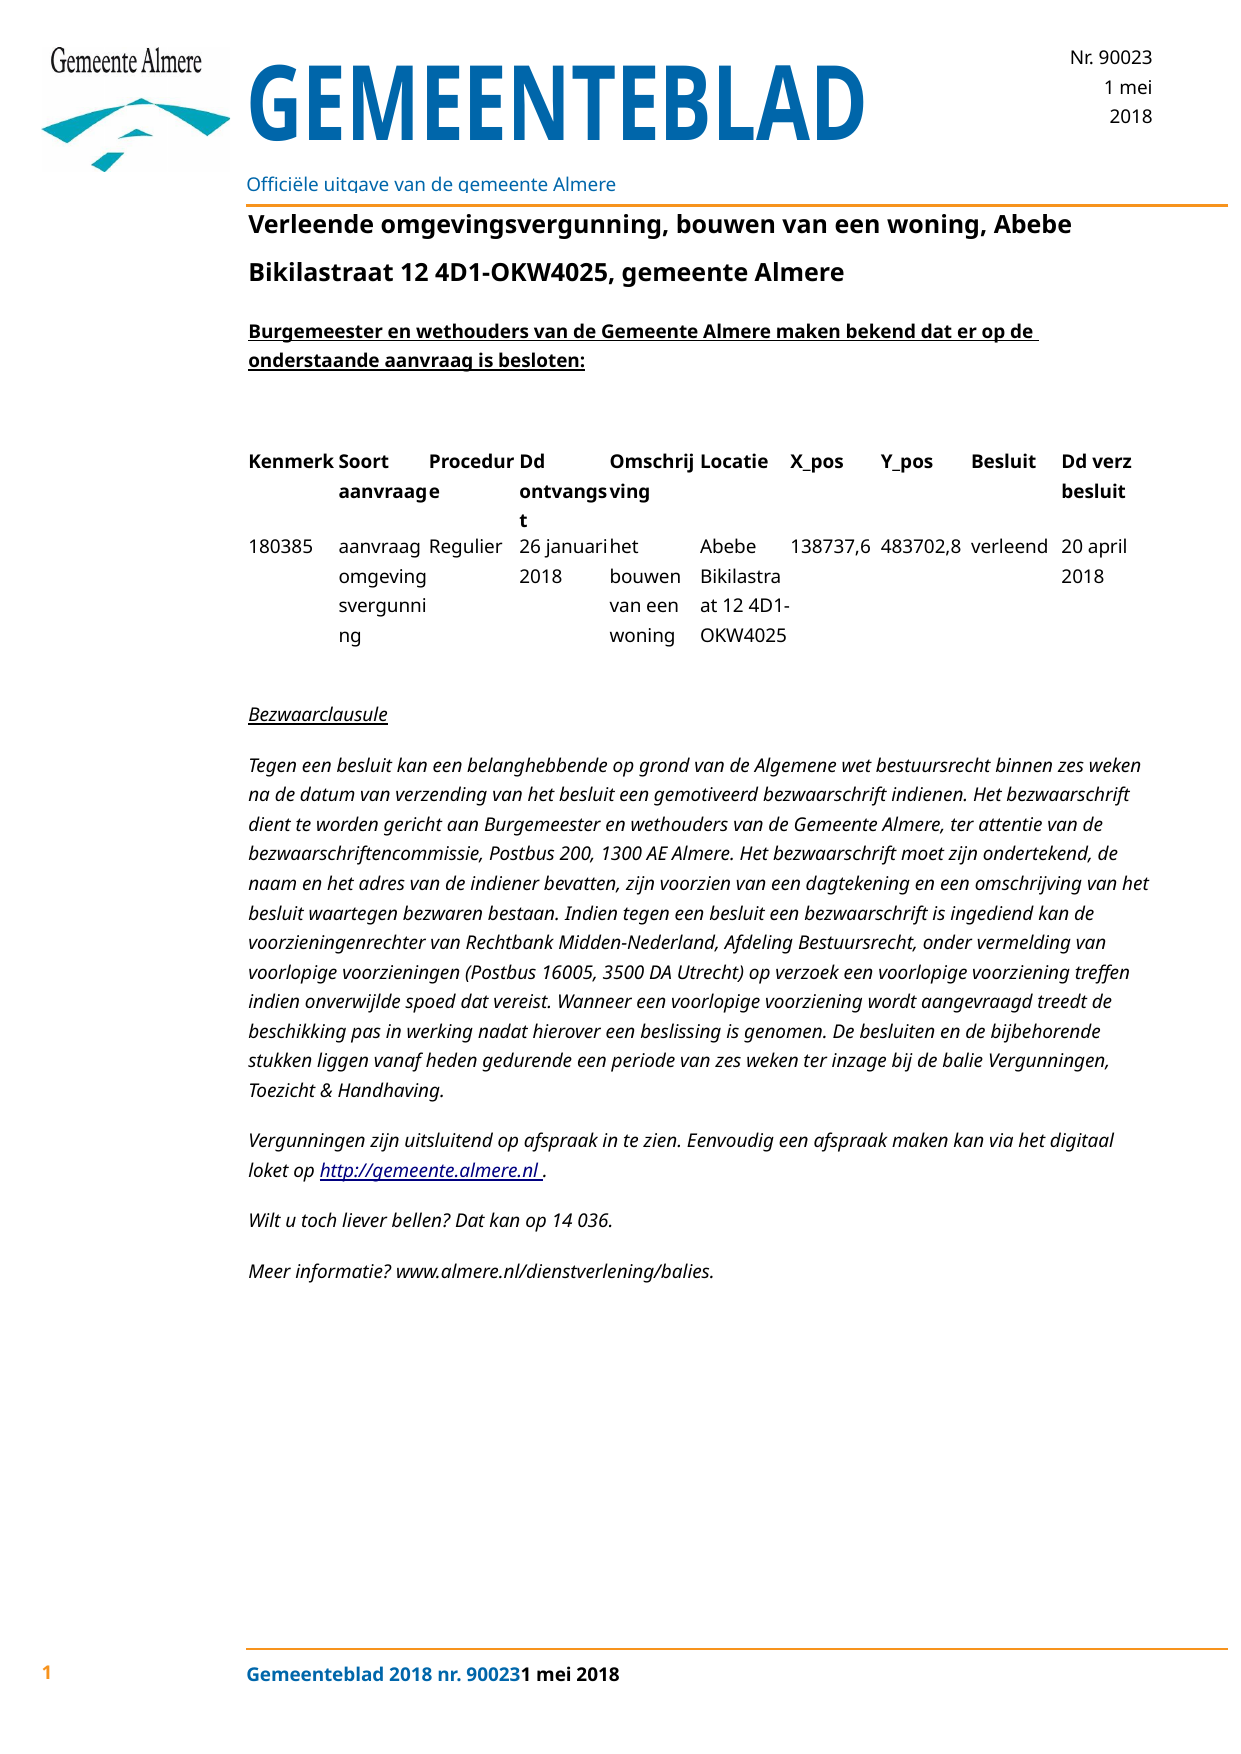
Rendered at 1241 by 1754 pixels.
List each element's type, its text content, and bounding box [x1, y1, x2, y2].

table_cell 483702,8 [881, 533, 971, 648]
text Meer informatie? www.almere.nl/dienstverlening/balies. [248, 1258, 1152, 1284]
table_header Omschrijving [609, 449, 700, 533]
table_cell Abebe Bikilastraat 12 4D1-OKW4025 [700, 533, 790, 648]
table_cell verleend [971, 533, 1061, 648]
picture [41, 47, 231, 172]
text Vergunningen zijn uitsluitend op afspraak in te zien. Eenvoudig een afspraak maken kan via het digitaal loket op http://gemeente.almere.nl . [248, 1128, 1152, 1183]
table_cell 26 januari 2018 [519, 533, 609, 648]
table_header Besluit [971, 449, 1061, 533]
table_header X_pos [790, 449, 881, 533]
table_header Dd ontvangst [519, 449, 609, 533]
table_header Kenmerk [248, 449, 338, 533]
text Tegen een besluit kan een belanghebbende op grond van de Algemene wet bestuursrecht binnen zes weken na de datum van verzending van het besluit een gemotiveerd bezwaarschrift indienen. Het bezwaarschrift dient te worden gericht aan Burgemeester en wethouders van de Gemeente Almere, ter attentie van de bezwaarschriftencommissie, Postbus 200, 1300 AE Almere. Het bezwaarschrift moet zijn ondertekend, de naam en het adres van de indiener bevatten, zijn voorzien van een dagtekening en een omschrijving van het besluit waartegen bezwaren bestaan. Indien tegen een besluit een bezwaarschrift is ingediend kan de voorzieningenrechter van Rechtbank Midden-Nederland, Afdeling Bestuursrecht, onder vermelding van voorlopige voorzieningen (Postbus 16005, 3500 DA Utrecht) op verzoek een voorlopige voorziening treffen indien onverwijlde spoed dat vereist. Wanneer een voorlopige voorziening wordt aangevraagd treedt de beschikking pas in werking nadat hierover een beslissing is genomen. De besluiten en de bijbehorende stukken liggen vanaf heden gedurende een periode van zes weken ter inzage bij de balie Vergunningen, Toezicht & Handhaving. [248, 752, 1152, 1103]
text Verleende omgevingsvergunning, bouwen van een woning, Abebe Bikilastraat 12 4D1-OKW4025, gemeente Almere [248, 207, 1152, 288]
text Bezwaarclausule [248, 701, 1152, 727]
table_header Locatie [700, 449, 790, 533]
table_header Soort aanvraag [338, 449, 429, 533]
table_cell 20 april 2018 [1061, 533, 1152, 648]
text Burgemeester en wethouders van de Gemeente Almere maken bekend dat er op de onderstaande aanvraag is besloten: [248, 318, 1152, 373]
table_cell Regulier [429, 533, 519, 648]
text Wilt u toch liever bellen? Dat kan op 14 036. [248, 1208, 1152, 1233]
table_header Y_pos [881, 449, 971, 533]
table_header Procedure [429, 449, 519, 533]
table_cell 138737,6 [790, 533, 881, 648]
table_cell 180385 [248, 533, 338, 648]
table_cell het bouwen van een woning [609, 533, 700, 648]
table_cell aanvraag omgevingsvergunning [338, 533, 429, 648]
table_header Dd verz besluit [1061, 449, 1152, 533]
